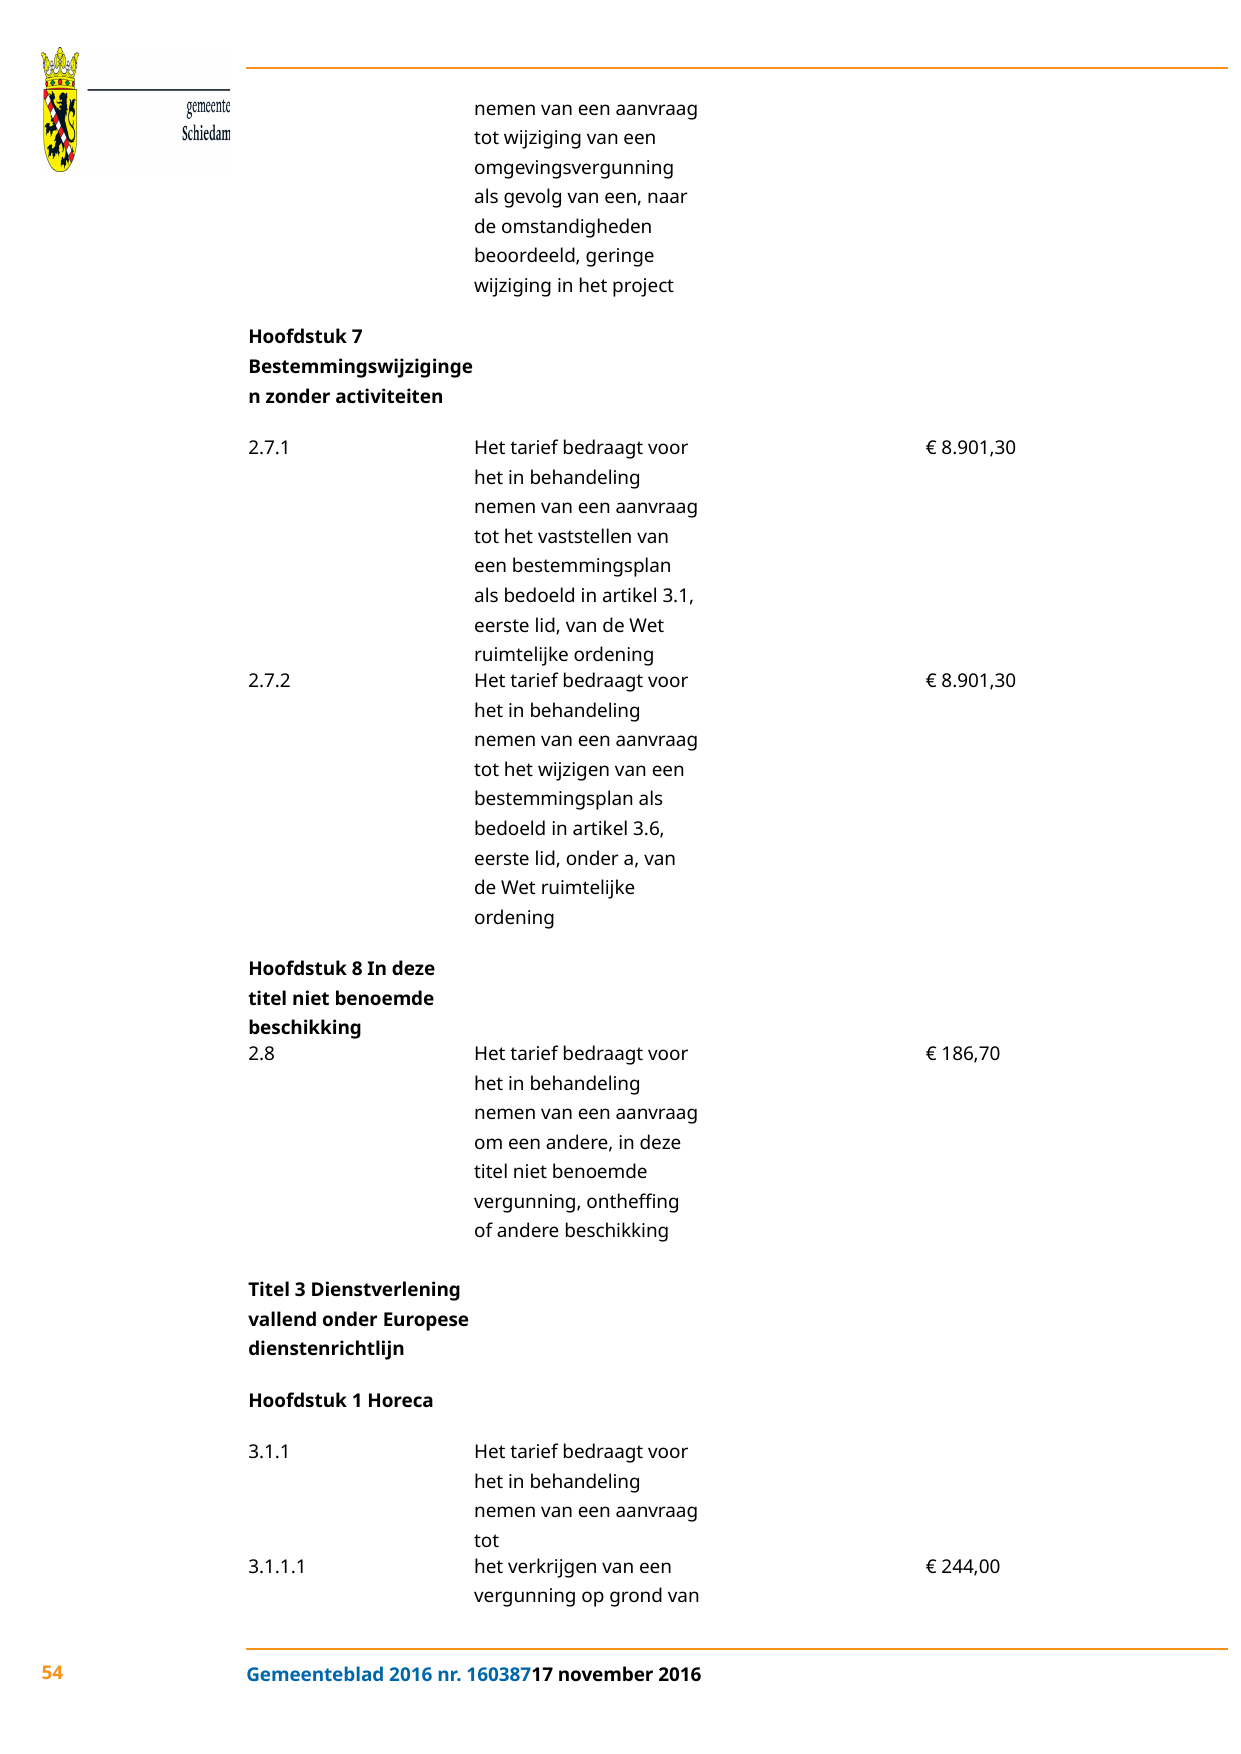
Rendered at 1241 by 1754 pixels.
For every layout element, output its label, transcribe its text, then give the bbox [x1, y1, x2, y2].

table_cell 2.7.1 [248, 434, 474, 667]
table_cell [474, 955, 700, 1040]
table_cell [474, 1387, 700, 1413]
table_cell [700, 324, 926, 409]
table_cell [926, 298, 1152, 324]
table_cell Het tarief bedraagt voor het in behandeling nemen van een aanvraag tot het wijzigen van een bestemmingsplan als bedoeld in artikel 3.6, eerste lid, onder a, van de Wet ruimtelijke ordening [474, 667, 700, 929]
table_cell [474, 324, 700, 409]
table_cell € 186,70 [926, 1040, 1152, 1243]
table_header Titel 3 Dienstverlening vallend onder Europese dienstenrichtlijn [248, 1276, 474, 1361]
picture [41, 47, 231, 172]
table_cell [700, 955, 926, 1040]
table_cell [700, 1361, 926, 1387]
table_cell [926, 409, 1152, 434]
table_cell [248, 95, 474, 298]
table_cell [700, 1040, 926, 1243]
table_cell [926, 1439, 1152, 1553]
table_cell 2.8 [248, 1040, 474, 1243]
table_cell [700, 409, 926, 434]
table_cell [474, 930, 700, 955]
table_cell 2.7.2 [248, 667, 474, 929]
table_cell [248, 409, 474, 434]
table_cell [474, 1361, 700, 1387]
table_cell [474, 409, 700, 434]
table_cell [700, 1439, 926, 1553]
table_cell [474, 298, 700, 324]
table_cell [700, 434, 926, 667]
table_cell [700, 1553, 926, 1608]
table_header [700, 1276, 926, 1361]
table_cell Het tarief bedraagt voor het in behandeling nemen van een aanvraag om een andere, in deze titel niet benoemde vergunning, ontheffing of andere beschikking [474, 1040, 700, 1243]
table_cell Het tarief bedraagt voor het in behandeling nemen van een aanvraag tot [474, 1439, 700, 1553]
table_cell 3.1.1 [248, 1439, 474, 1553]
table_cell [248, 298, 474, 324]
table_cell nemen van een aanvraag tot wijziging van een omgevingsvergunning als gevolg van een, naar de omstandigheden beoordeeld, geringe wijziging in het project [474, 95, 700, 298]
table_header [474, 1276, 700, 1361]
table_cell Hoofdstuk 1 Horeca [248, 1387, 474, 1413]
table_cell € 8.901,30 [926, 434, 1152, 667]
table_cell [700, 667, 926, 929]
table_cell Hoofdstuk 8 In deze titel niet benoemde beschikking [248, 955, 474, 1040]
table_cell [248, 1361, 474, 1387]
table_cell [474, 1413, 700, 1438]
table_cell € 244,00 [926, 1553, 1152, 1608]
table_cell [926, 930, 1152, 955]
table_cell [926, 1413, 1152, 1438]
table_cell [248, 1413, 474, 1438]
table_cell [700, 930, 926, 955]
table_cell [926, 1361, 1152, 1387]
table_cell Het tarief bedraagt voor het in behandeling nemen van een aanvraag tot het vaststellen van een bestemmingsplan als bedoeld in artikel 3.1, eerste lid, van de Wet ruimtelijke ordening [474, 434, 700, 667]
table_cell [248, 930, 474, 955]
table_cell Hoofdstuk 7 Bestemmingswijzigingen zonder activiteiten [248, 324, 474, 409]
table_cell het verkrijgen van een vergunning op grond van [474, 1553, 700, 1608]
table_cell 3.1.1.1 [248, 1553, 474, 1608]
table_cell [700, 95, 926, 298]
table_cell € 8.901,30 [926, 667, 1152, 929]
table_cell [700, 1413, 926, 1438]
table_cell [700, 298, 926, 324]
table_cell [700, 1387, 926, 1413]
table_cell [926, 95, 1152, 298]
